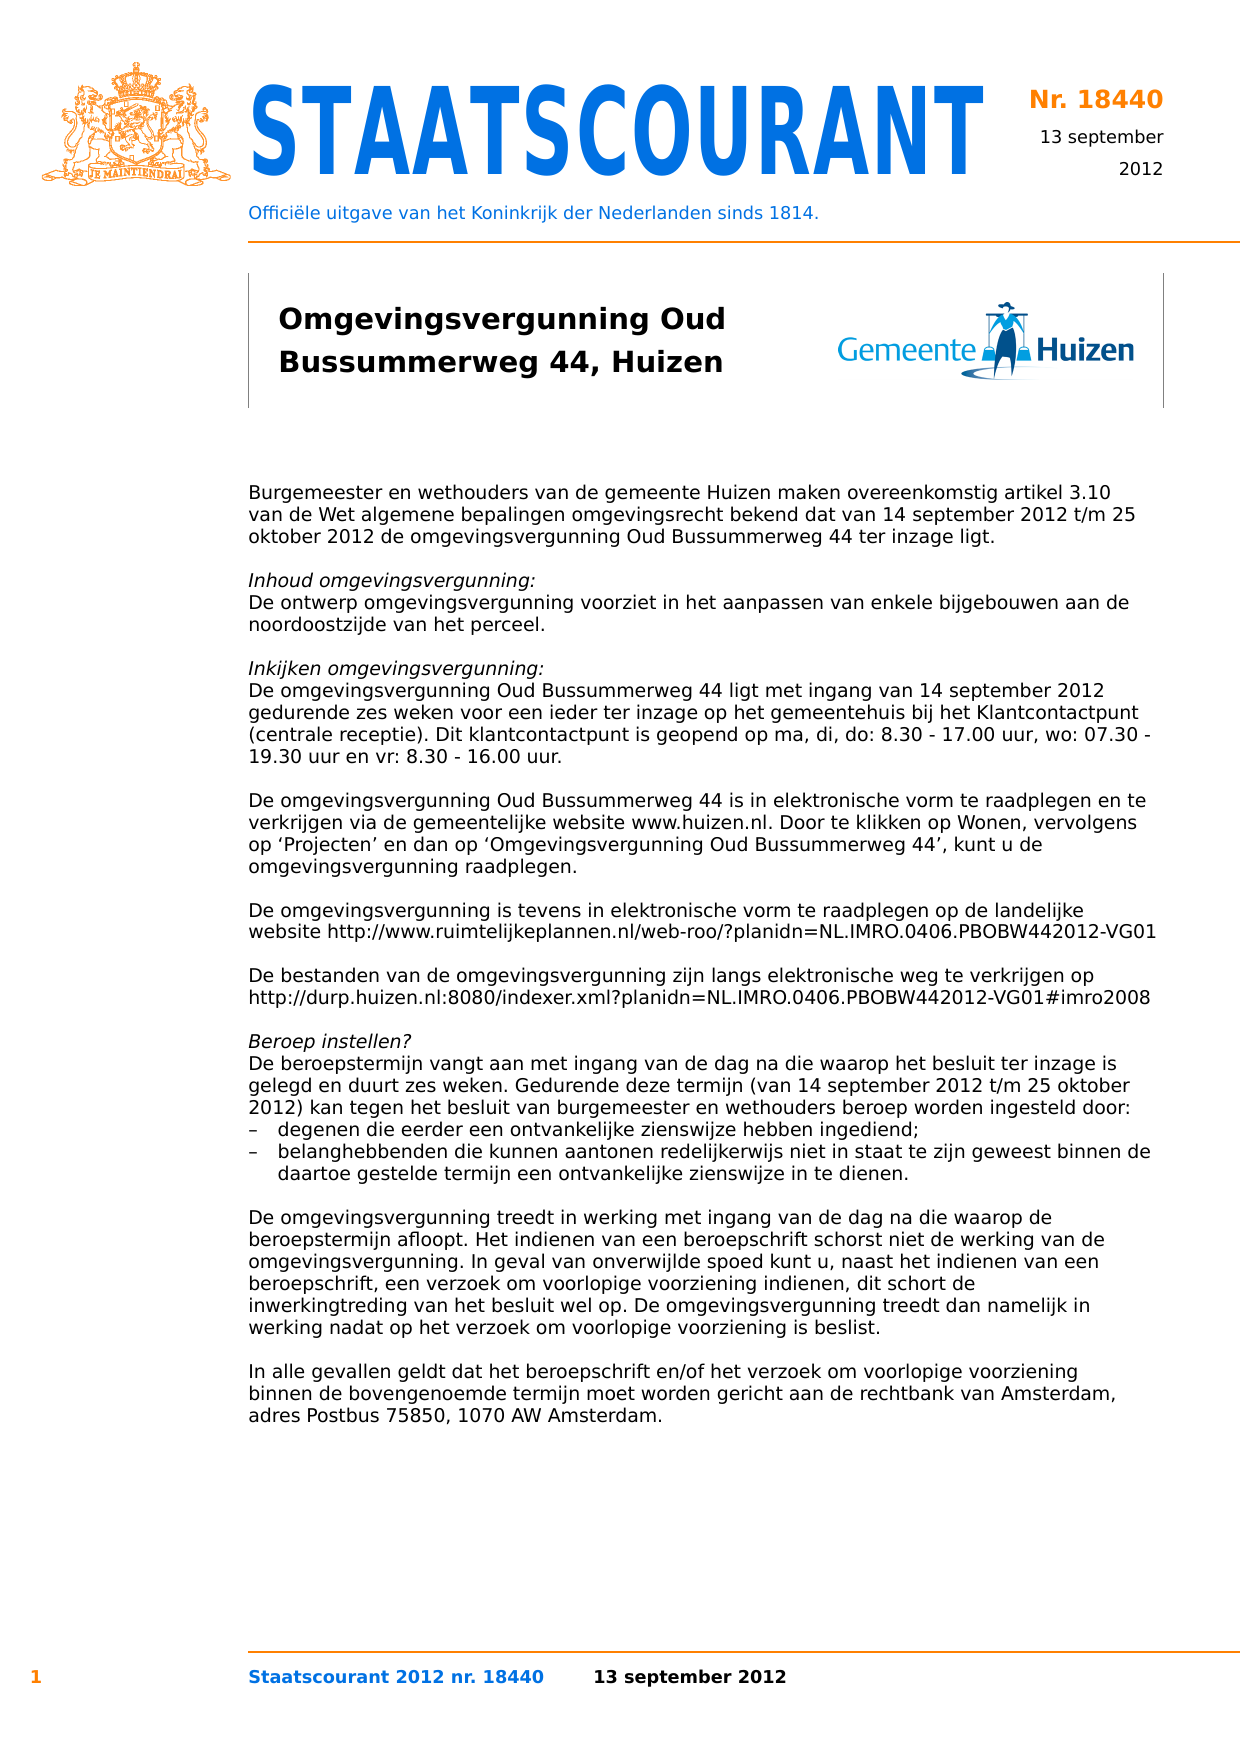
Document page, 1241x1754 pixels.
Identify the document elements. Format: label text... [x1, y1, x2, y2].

text omgevingsvergunning. In geval van onverwijlde spoed kunt u, naast het indienen van een [248, 1251, 1163, 1273]
text De omgevingsvergunning is tevens in elektronische vorm te raadplegen op de landelijke website http://www.ruimtelijkeplannen.nl/web-roo/?planidn=NL.IMRO.0406.PBOBW442012-VG01 [248, 899, 1163, 943]
table_header STAATSCOURANT [248, 62, 998, 203]
text In alle gevallen geldt dat het beroepschrift en/of het verzoek om voorlopige voorziening [248, 1361, 1163, 1383]
text De beroepstermijn vangt aan met ingang van de dag na die waarop het besluit ter inzage is gelegd en duurt zes weken. Gedurende deze termijn (van 14 september 2012 t/m 25 oktober 2012) kan tegen het besluit van burgemeester en wethouders beroep worden ingesteld door: [248, 1053, 1163, 1119]
table_header Nr. 18440 [998, 62, 1240, 121]
text – degenen die eerder een ontvankelijke zienswijze hebben ingediend; [248, 1119, 1163, 1141]
text De omgevingsvergunning treedt in werking met ingang van de dag na die waarop de [248, 1207, 1163, 1229]
table_cell Officiële uitgave van het Koninkrijk der Nederlanden sinds 1814. [248, 203, 1240, 241]
text inwerkingtreding van het besluit wel op. De omgevingsvergunning treedt dan namelijk in werking nadat op het verzoek om voorlopige voorziening is beslist. [248, 1295, 1163, 1339]
text Inhoud omgevingsvergunning: [248, 570, 1163, 592]
text binnen de bovengenoemde termijn moet worden gericht aan de rechtbank van Amsterdam, [248, 1383, 1163, 1404]
text De omgevingsvergunning Oud Bussummerweg 44 is in elektronische vorm te raadplegen en te verkrijgen via de gemeentelijke website www.huizen.nl. Door te klikken op Wonen, vervolgens op ‘Projecten’ en dan op ‘Omgevingsvergunning Oud Bussummerweg 44’, kunt u de omgevingsvergunning raadplegen. [248, 790, 1163, 878]
text Burgemeester en wethouders van de gemeente Huizen maken overeenkomstig artikel 3.10 [248, 482, 1163, 504]
table_cell 13 september [998, 121, 1240, 153]
text De bestanden van de omgevingsvergunning zijn langs elektronische weg te verkrijgen op [248, 965, 1163, 987]
picture [41, 62, 231, 186]
subtitle Omgevingsvergunning Oud Bussummerweg 44, Huizen [249, 273, 1163, 408]
text adres Postbus 75850, 1070 AW Amsterdam. [248, 1404, 1163, 1427]
text – belanghebbenden die kunnen aantonen redelijkerwijs niet in staat te zijn geweest binnen de daartoe gestelde termijn een ontvankelijke zienswijze in te dienen. [248, 1141, 1163, 1185]
text beroepschrift, een verzoek om voorlopige voorziening indienen, dit schort de [248, 1273, 1163, 1295]
table_cell 2012 [998, 153, 1240, 203]
picture [838, 302, 1134, 380]
table_header [25, 62, 248, 241]
text De omgevingsvergunning Oud Bussummerweg 44 ligt met ingang van 14 september 2012 gedurende zes weken voor een ieder ter inzage op het gemeentehuis bij het Klantcontactpunt (centrale receptie). Dit klantcontactpunt is geopend op ma, di, do: 8.30 - 17.00 uur, wo: 07.30 - 19.30 uur en vr: 8.30 - 16.00 uur. [248, 680, 1163, 768]
text beroepstermijn afloopt. Het indienen van een beroepschrift schorst niet de werking van de [248, 1229, 1163, 1251]
text van de Wet algemene bepalingen omgevingsrecht bekend dat van 14 september 2012 t/m 25 oktober 2012 de omgevingsvergunning Oud Bussummerweg 44 ter inzage ligt. [248, 504, 1163, 548]
text De ontwerp omgevingsvergunning voorziet in het aanpassen van enkele bijgebouwen aan de noordoostzijde van het perceel. [248, 592, 1163, 636]
text Inkijken omgevingsvergunning: [248, 658, 1163, 680]
text http://durp.huizen.nl:8080/indexer.xml?planidn=NL.IMRO.0406.PBOBW442012-VG01#imro2008 [248, 987, 1163, 1009]
text Beroep instellen? [248, 1031, 1163, 1053]
